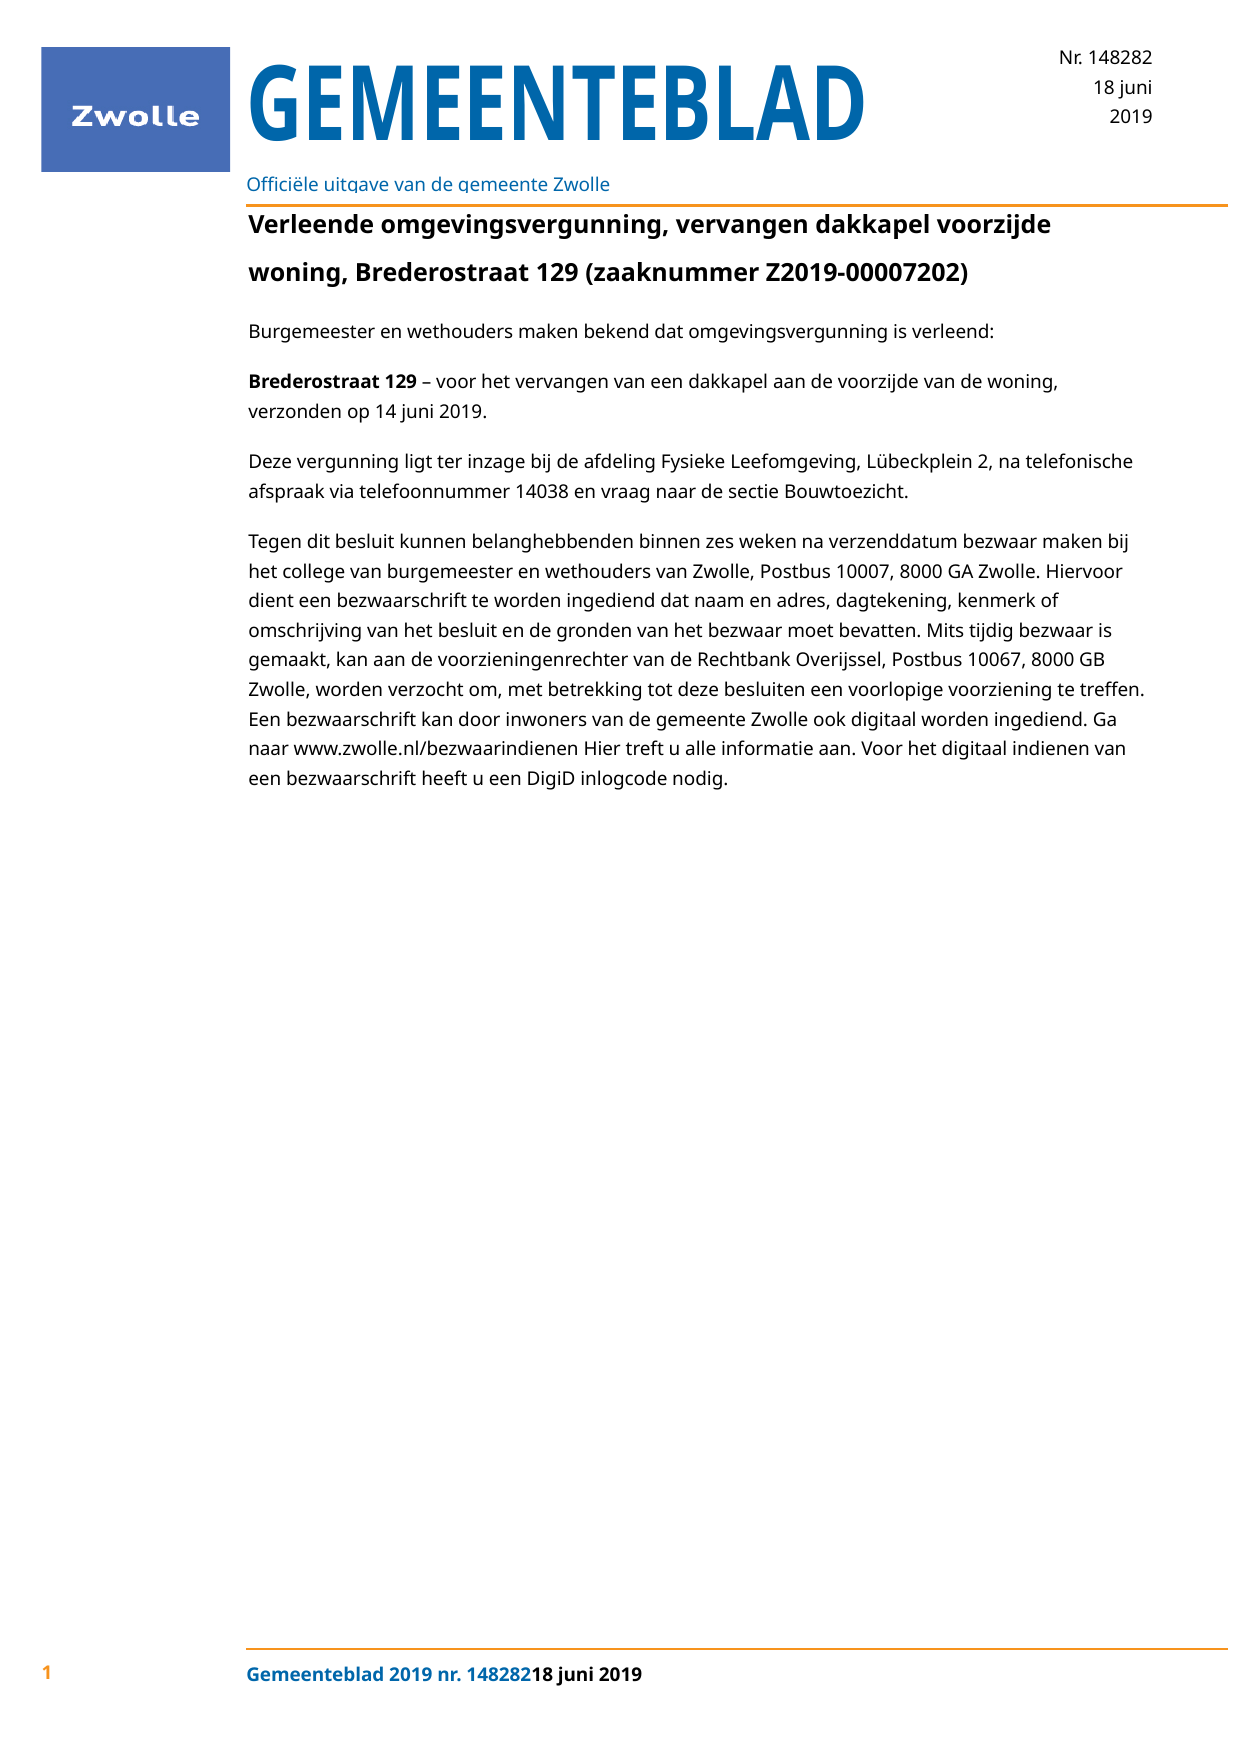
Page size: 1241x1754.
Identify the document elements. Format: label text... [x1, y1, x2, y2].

picture [41, 47, 231, 172]
text Verleende omgevingsvergunning, vervangen dakkapel voorzijde woning, Brederostraat 129 (zaaknummer Z2019-00007202) [248, 207, 1152, 288]
text Deze vergunning ligt ter inzage bij de afdeling Fysieke Leefomgeving, Lübeckplein 2, na telefonische afspraak via telefoonnummer 14038 en vraag naar de sectie Bouwtoezicht. [248, 448, 1152, 504]
text Brederostraat 129 – voor het vervangen van een dakkapel aan de voorzijde van de woning, verzonden op 14 juni 2019. [248, 368, 1152, 424]
text Tegen dit besluit kunnen belanghebbenden binnen zes weken na verzenddatum bezwaar maken bij het college van burgemeester en wethouders van Zwolle, Postbus 10007, 8000 GA Zwolle. Hiervoor dient een bezwaarschrift te worden ingediend dat naam en adres, dagtekening, kenmerk of omschrijving van het besluit en de gronden van het bezwaar moet bevatten. Mits tijdig bezwaar is gemaakt, kan aan de voorzieningenrechter van de Rechtbank Overijssel, Postbus 10067, 8000 GB Zwolle, worden verzocht om, met betrekking tot deze besluiten een voorlopige voorziening te treffen. Een bezwaarschrift kan door inwoners van de gemeente Zwolle ook digitaal worden ingediend. Ga naar www.zwolle.nl/bezwaarindienen Hier treft u alle informatie aan. Voor het digitaal indienen van een bezwaarschrift heeft u een DigiD inlogcode nodig. [248, 528, 1152, 791]
text Burgemeester en wethouders maken bekend dat omgevingsvergunning is verleend: [248, 318, 1152, 344]
